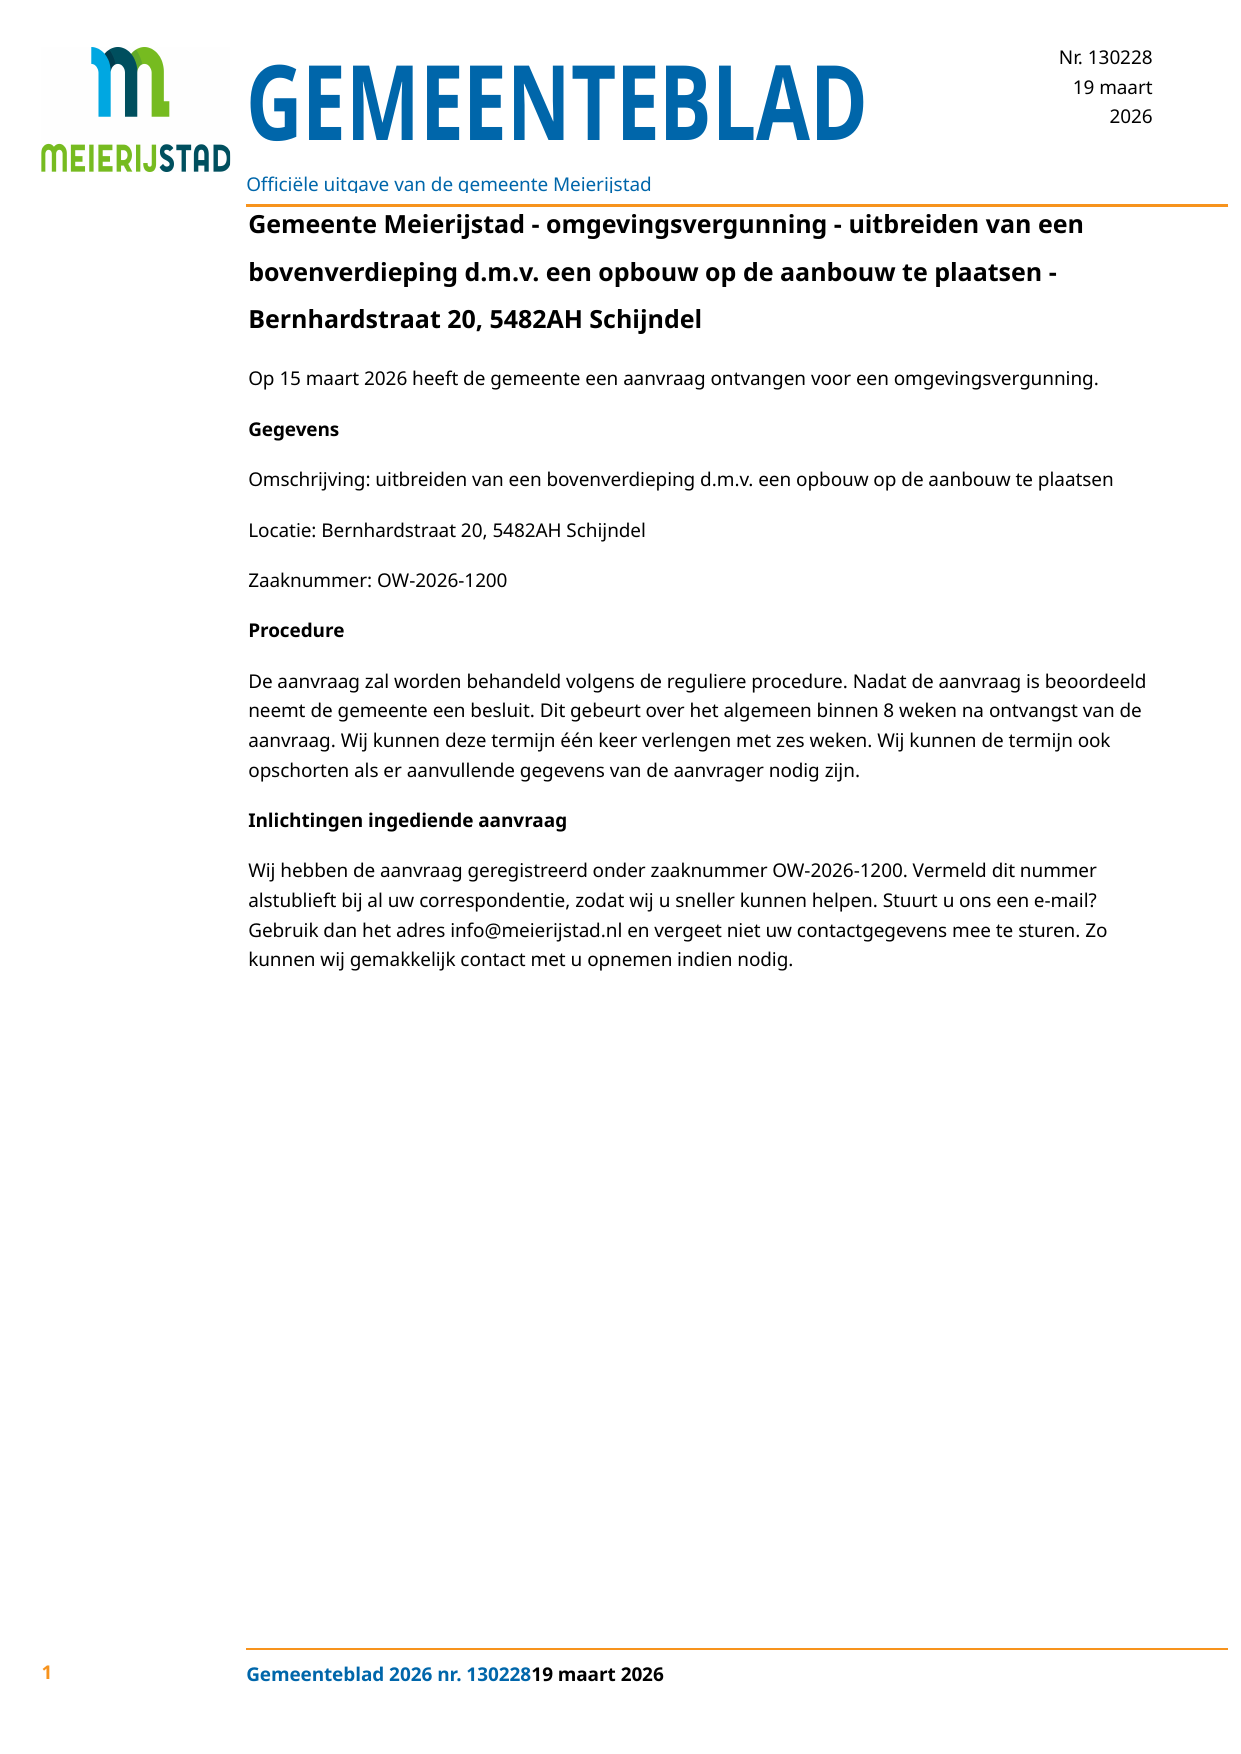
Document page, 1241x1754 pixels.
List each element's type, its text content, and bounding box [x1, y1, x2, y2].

text Omschrijving: uitbreiden van een bovenverdieping d.m.v. een opbouw op de aanbouw te plaatsen [248, 466, 1152, 492]
text Op 15 maart 2026 heeft de gemeente een aanvraag ontvangen voor een omgevingsvergunning. [248, 366, 1152, 391]
text Locatie: Bernhardstraat 20, 5482AH Schijndel [248, 517, 1152, 542]
picture [41, 47, 231, 172]
text Zaaknummer: OW-2026-1200 [248, 567, 1152, 593]
text Wij hebben de aanvraag geregistreerd onder zaaknummer OW-2026-1200. Vermeld dit nummer alstublieft bij al uw correspondentie, zodat wij u sneller kunnen helpen. Stuurt u ons een e-mail? Gebruik dan het adres info@meierijstad.nl en vergeet niet uw contactgegevens mee te sturen. Zo kunnen wij gemakkelijk contact met u opnemen indien nodig. [248, 858, 1152, 972]
text Gegevens [248, 416, 1152, 442]
text Inlichtingen ingediende aanvraag [248, 807, 1152, 833]
text De aanvraag zal worden behandeld volgens de reguliere procedure. Nadat de aanvraag is beoordeeld neemt de gemeente een besluit. Dit gebeurt over het algemeen binnen 8 weken na ontvangst van de aanvraag. Wij kunnen deze termijn één keer verlengen met zes weken. Wij kunnen de termijn ook opschorten als er aanvullende gegevens van de aanvrager nodig zijn. [248, 668, 1152, 782]
text Procedure [248, 618, 1152, 643]
text Gemeente Meierijstad - omgevingsvergunning - uitbreiden van een bovenverdieping d.m.v. een opbouw op de aanbouw te plaatsen - Bernhardstraat 20, 5482AH Schijndel [248, 207, 1152, 336]
